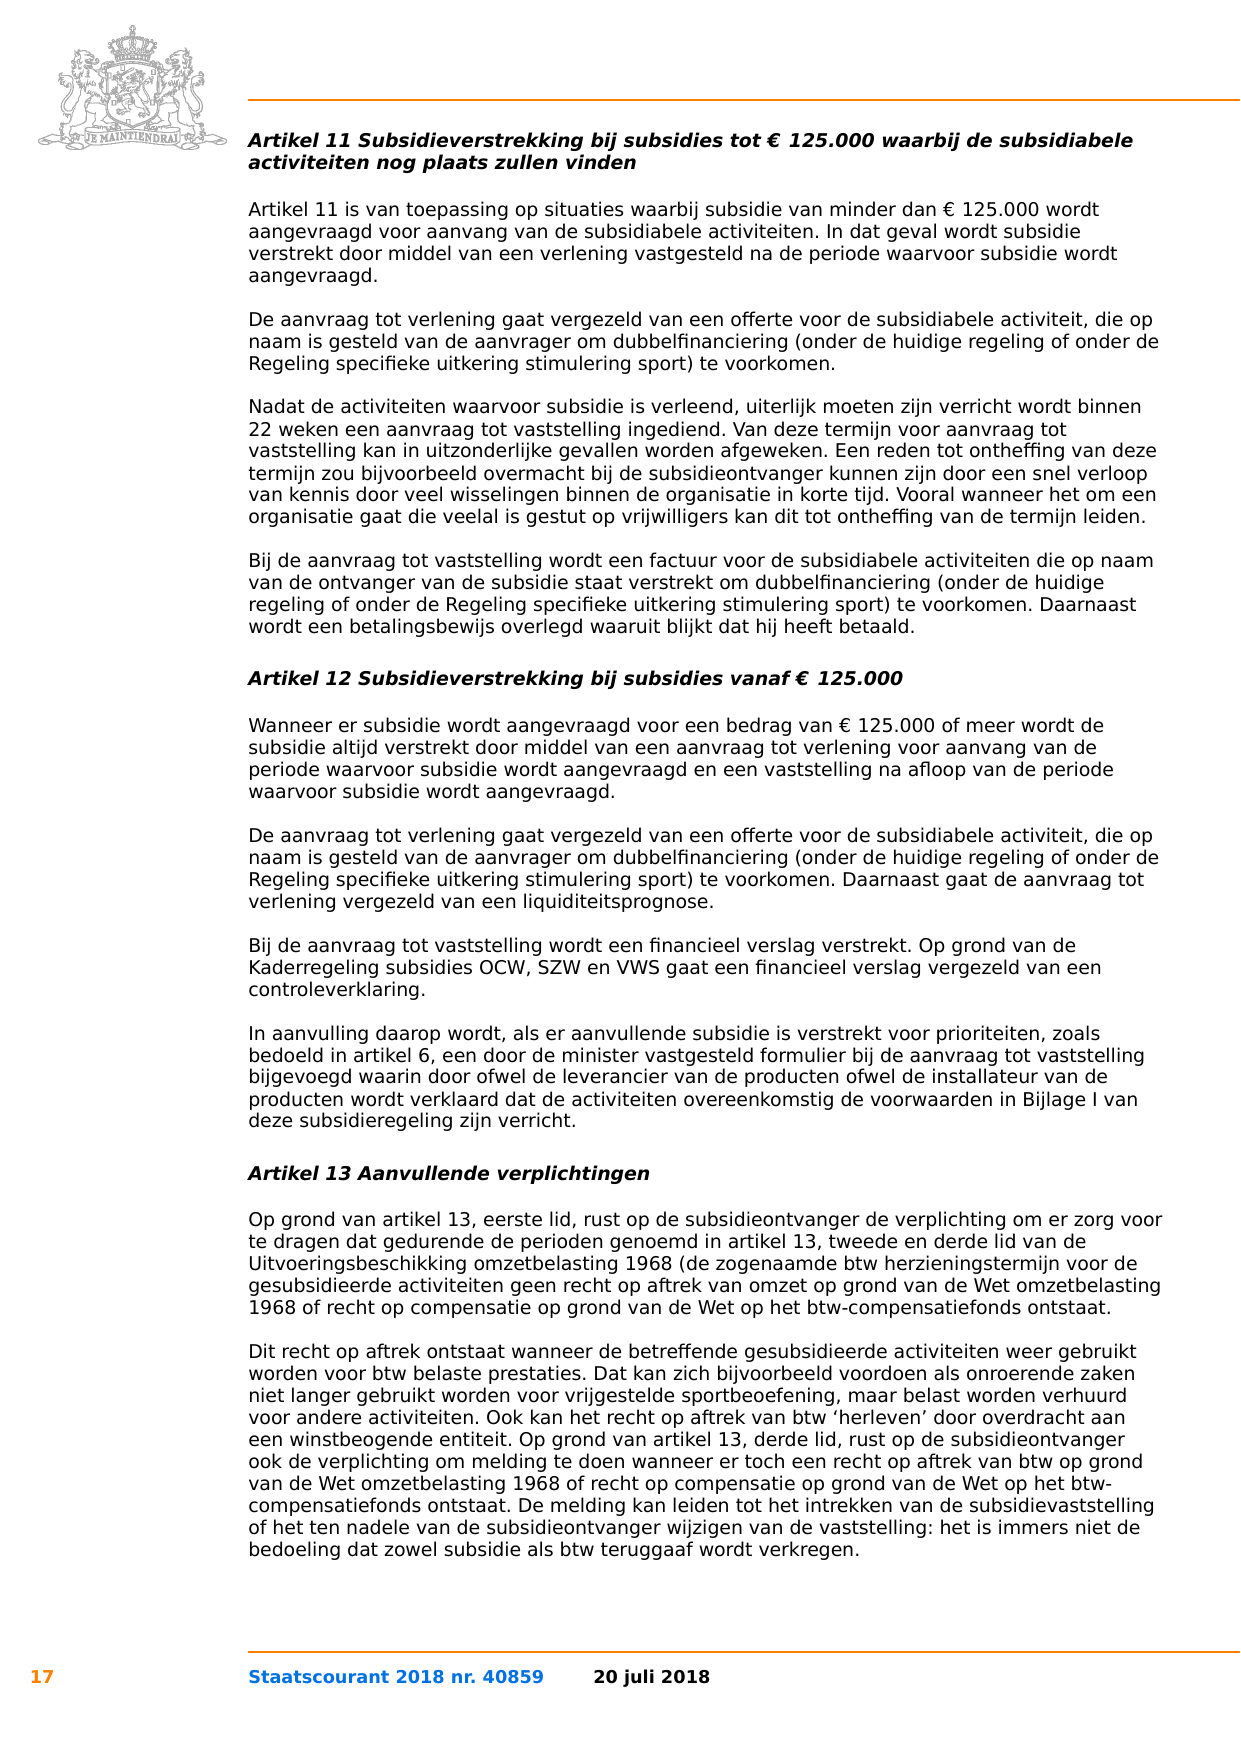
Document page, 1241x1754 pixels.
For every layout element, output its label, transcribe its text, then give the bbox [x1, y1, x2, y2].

text Artikel 11 is van toepassing op situaties waarbij subsidie van minder dan € 125.000 wordt aangevraagd voor aanvang van de subsidiabele activiteiten. In dat geval wordt subsidie verstrekt door middel van een verlening vastgesteld na de periode waarvoor subsidie wordt aangevraagd. [248, 199, 1163, 287]
text Dit recht op aftrek ontstaat wanneer de betreffende gesubsidieerde activiteiten weer gebruikt worden voor btw belaste prestaties. Dat kan zich bijvoorbeeld voordoen als onroerende zaken niet langer gebruikt worden voor vrijgestelde sportbeoefening, maar belast worden verhuurd voor andere activiteiten. Ook kan het recht op aftrek van btw ‘herleven’ door overdracht aan een winstbeogende entiteit. Op grond van artikel 13, derde lid, rust op de subsidieontvanger ook de verplichting om melding te doen wanneer er toch een recht op aftrek van btw op grond van de Wet omzetbelasting 1968 of recht op compensatie op grond van de Wet op het btw-compensatiefonds ontstaat. De melding kan leiden tot het intrekken van de subsidievaststelling of het ten nadele van de subsidieontvanger wijzigen van de vaststelling: het is immers niet de bedoeling dat zowel subsidie als btw teruggaaf wordt verkregen. [248, 1341, 1163, 1561]
text Op grond van artikel 13, eerste lid, rust op de subsidieontvanger de verplichting om er zorg voor te dragen dat gedurende de perioden genoemd in artikel 13, tweede en derde lid van de Uitvoeringsbeschikking omzetbelasting 1968 (de zogenaamde btw herzieningstermijn voor de gesubsidieerde activiteiten geen recht op aftrek van omzet op grond van de Wet omzetbelasting 1968 of recht op compensatie op grond van de Wet op het btw-compensatiefonds ontstaat. [248, 1209, 1163, 1319]
text De aanvraag tot verlening gaat vergezeld van een offerte voor de subsidiabele activiteit, die op naam is gesteld van de aanvrager om dubbelfinanciering (onder de huidige regeling of onder de Regeling specifieke uitkering stimulering sport) te voorkomen. [248, 309, 1163, 374]
picture [38, 25, 227, 150]
text Bij de aanvraag tot vaststelling wordt een factuur voor de subsidiabele activiteiten die op naam van de ontvanger van de subsidie staat verstrekt om dubbelfinanciering (onder de huidige regeling of onder de Regeling specifieke uitkering stimulering sport) te voorkomen. Daarnaast wordt een betalingsbewijs overlegd waaruit blijkt dat hij heeft betaald. [248, 550, 1163, 638]
text Wanneer er subsidie wordt aangevraagd voor een bedrag van € 125.000 of meer wordt de subsidie altijd verstrekt door middel van een aanvraag tot verlening voor aanvang van de periode waarvoor subsidie wordt aangevraagd en een vaststelling na afloop van de periode waarvoor subsidie wordt aangevraagd. [248, 715, 1163, 803]
subtitle Artikel 13 Aanvullende verplichtingen [248, 1162, 1163, 1184]
text Bij de aanvraag tot vaststelling wordt een financieel verslag verstrekt. Op grond van de Kaderregeling subsidies OCW, SZW en VWS gaat een financieel verslag vergezeld van een controleverklaring. [248, 935, 1163, 1001]
text Nadat de activiteiten waarvoor subsidie is verleend, uiterlijk moeten zijn verricht wordt binnen 22 weken een aanvraag tot vaststelling ingediend. Van deze termijn voor aanvraag tot vaststelling kan in uitzonderlijke gevallen worden afgeweken. Een reden tot ontheffing van deze termijn zou bijvoorbeeld overmacht bij de subsidieontvanger kunnen zijn door een snel verloop van kennis door veel wisselingen binnen de organisatie in korte tijd. Vooral wanneer het om een organisatie gaat die veelal is gestut op vrijwilligers kan dit tot ontheffing van de termijn leiden. [248, 396, 1163, 528]
text In aanvulling daarop wordt, als er aanvullende subsidie is verstrekt voor prioriteiten, zoals bedoeld in artikel 6, een door de minister vastgesteld formulier bij de aanvraag tot vaststelling bijgevoegd waarin door ofwel de leverancier van de producten ofwel de installateur van de producten wordt verklaard dat de activiteiten overeenkomstig de voorwaarden in Bijlage I van deze subsidieregeling zijn verricht. [248, 1022, 1163, 1132]
text De aanvraag tot verlening gaat vergezeld van een offerte voor de subsidiabele activiteit, die op naam is gesteld van de aanvrager om dubbelfinanciering (onder de huidige regeling of onder de Regeling specifieke uitkering stimulering sport) te voorkomen. Daarnaast gaat de aanvraag tot verlening vergezeld van een liquiditeitsprognose. [248, 825, 1163, 913]
subtitle Artikel 11 Subsidieverstrekking bij subsidies tot € 125.000 waarbij de subsidiabele activiteiten nog plaats zullen vinden [248, 130, 1163, 174]
subtitle Artikel 12 Subsidieverstrekking bij subsidies vanaf € 125.000 [248, 668, 1163, 690]
